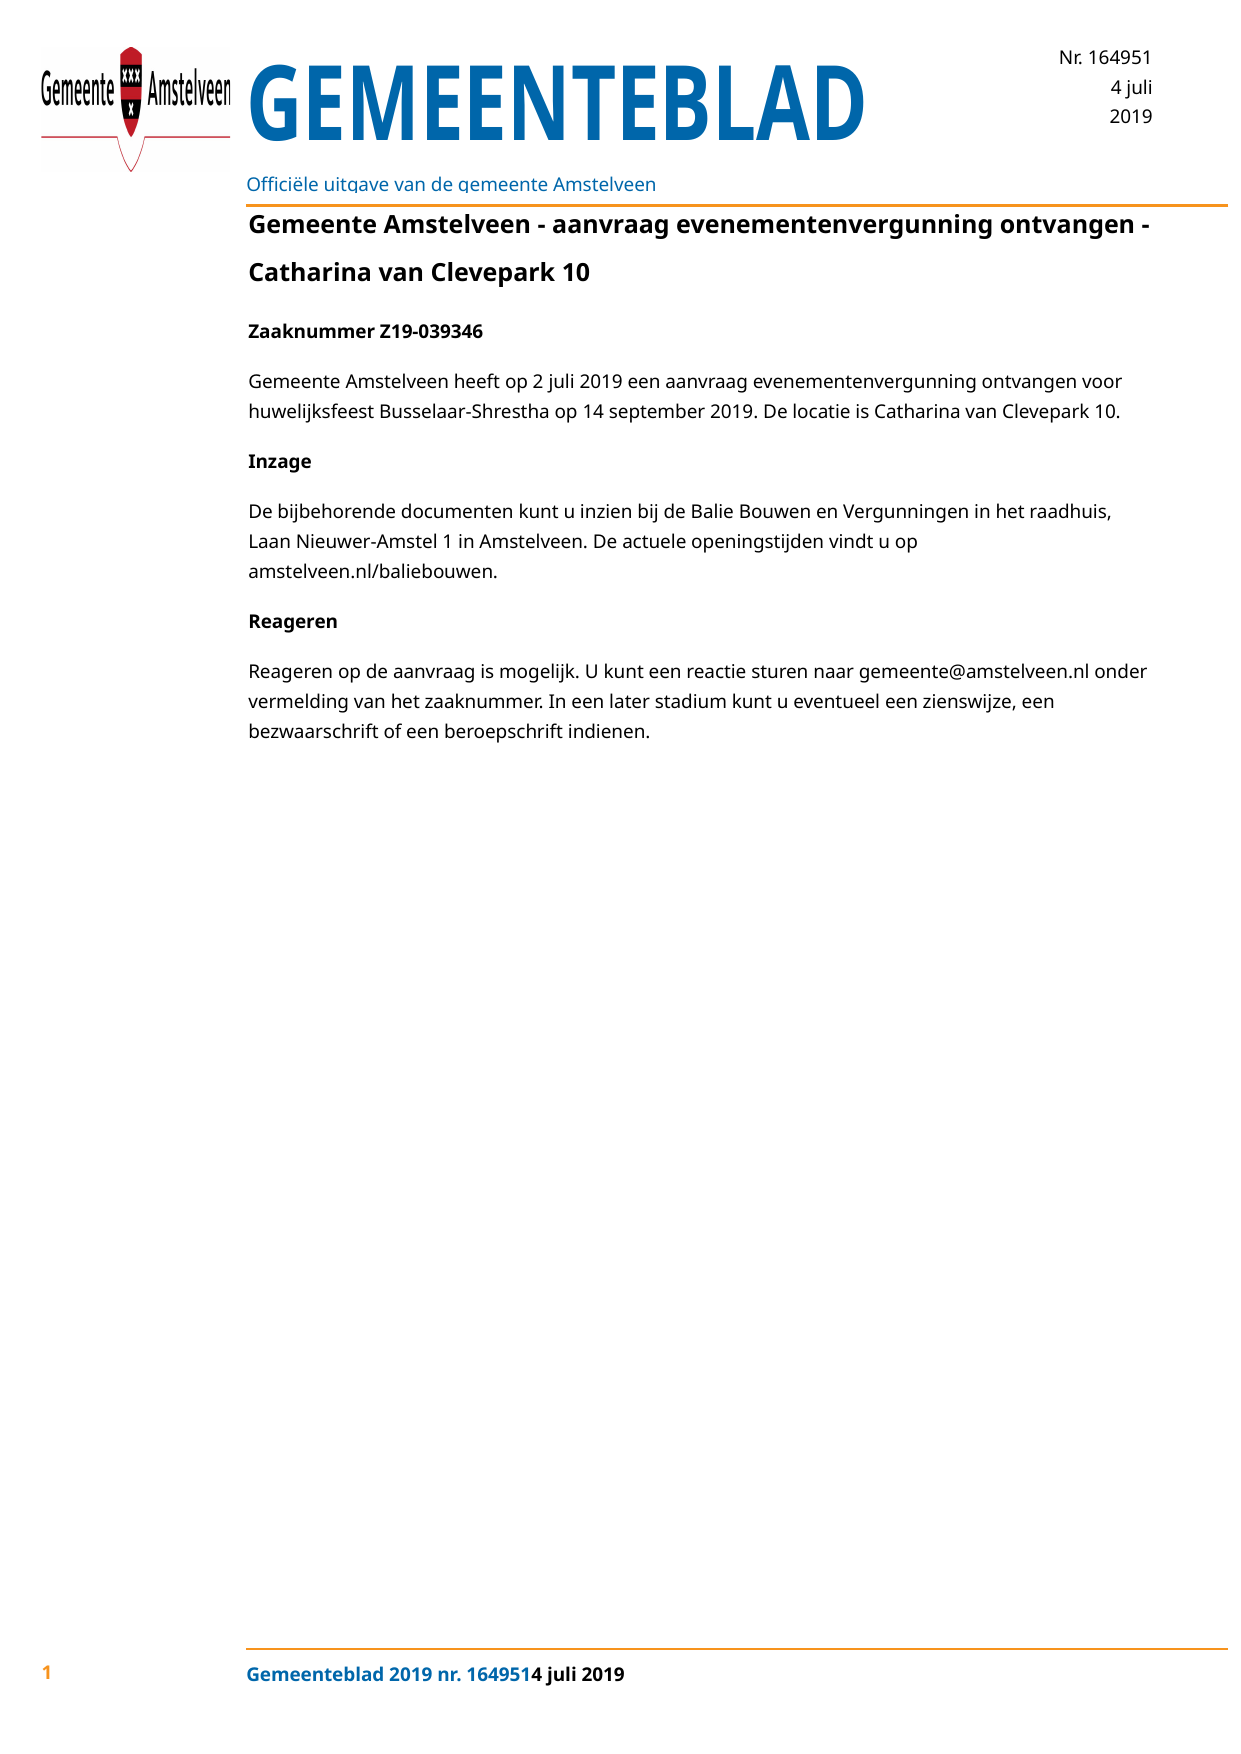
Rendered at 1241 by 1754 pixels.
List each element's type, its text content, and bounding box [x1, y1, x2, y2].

text Gemeente Amstelveen - aanvraag evenementenvergunning ontvangen - Catharina van Clevepark 10 [248, 207, 1152, 288]
text Zaaknummer Z19-039346 [248, 318, 1152, 344]
text De bijbehorende documenten kunt u inzien bij de Balie Bouwen en Vergunningen in het raadhuis, Laan Nieuwer-Amstel 1 in Amstelveen. De actuele openingstijden vindt u op amstelveen.nl/baliebouwen. [248, 499, 1152, 584]
text Inzage [248, 448, 1152, 474]
text Reageren op de aanvraag is mogelijk. U kunt een reactie sturen naar gemeente@amstelveen.nl onder vermelding van het zaaknummer. In een later stadium kunt u eventueel een zienswijze, een bezwaarschrift of een beroepschrift indienen. [248, 659, 1152, 744]
text Reageren [248, 608, 1152, 634]
picture [41, 47, 231, 172]
text Gemeente Amstelveen heeft op 2 juli 2019 een aanvraag evenementenvergunning ontvangen voor huwelijksfeest Busselaar-Shrestha op 14 september 2019. De locatie is Catharina van Clevepark 10. [248, 368, 1152, 424]
